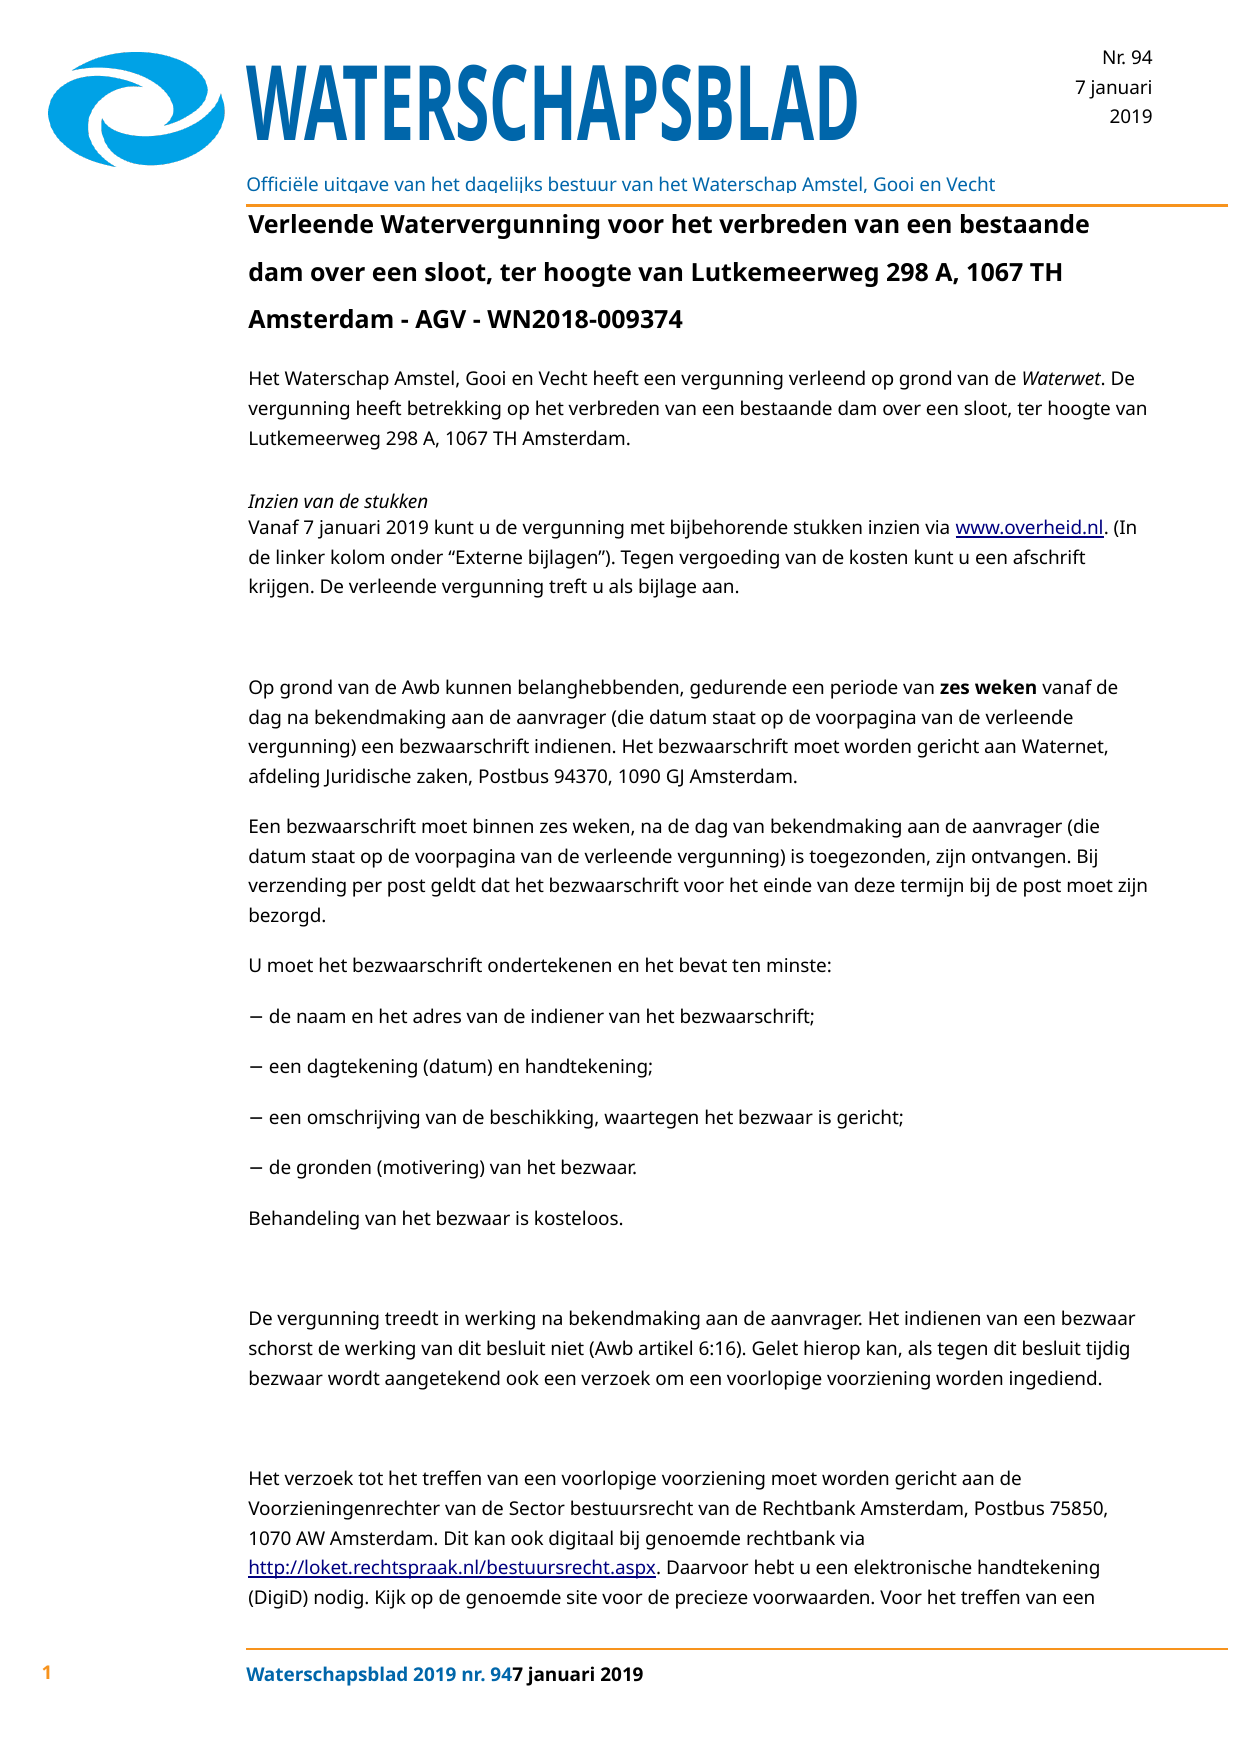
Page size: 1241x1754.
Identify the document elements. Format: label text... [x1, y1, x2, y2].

text − een omschrijving van de beschikking, waartegen het bezwaar is gericht; [248, 1104, 1152, 1130]
text U moet het bezwaarschrift ondertekenen en het bevat ten minste: [248, 953, 1152, 978]
text − de naam en het adres van de indiener van het bezwaarschrift; [248, 1003, 1152, 1029]
text Vanaf 7 januari 2019 kunt u de vergunning met bijbehorende stukken inzien via www.overheid.nl. (In de linker kolom onder “Externe bijlagen”). Tegen vergoeding van de kosten kunt u een afschrift krijgen. De verleende vergunning treft u als bijlage aan. [248, 514, 1152, 599]
text Verleende Watervergunning voor het verbreden van een bestaande dam over een sloot, ter hoogte van Lutkemeerweg 298 A, 1067 TH Amsterdam - AGV - WN2018-009374 [248, 207, 1152, 336]
text Het Waterschap Amstel, Gooi en Vecht heeft een vergunning verleend op grond van de Waterwet. De vergunning heeft betrekking op het verbreden van een bestaande dam over een sloot, ter hoogte van Lutkemeerweg 298 A, 1067 TH Amsterdam. [248, 366, 1152, 450]
text De vergunning treedt in werking na bekendmaking aan de aanvrager. Het indienen van een bezwaar schorst de werking van dit besluit niet (Awb artikel 6:16). Gelet hierop kan, als tegen dit besluit tijdig bezwaar wordt aangetekend ook een verzoek om een voorlopige voorziening worden ingediend. [248, 1306, 1152, 1391]
text Inzien van de stukken [248, 489, 1152, 514]
text Op grond van de Awb kunnen belanghebbenden, gedurende een periode van zes weken vanaf de dag na bekendmaking aan de aanvrager (die datum staat op de voorpagina van de verleende vergunning) een bezwaarschrift indienen. Het bezwaarschrift moet worden gericht aan Waternet, afdeling Juridische zaken, Postbus 94370, 1090 GJ Amsterdam. [248, 674, 1152, 789]
text − de gronden (motivering) van het bezwaar. [248, 1154, 1152, 1180]
text Het verzoek tot het treffen van een voorlopige voorziening moet worden gericht aan de Voorzieningenrechter van de Sector bestuursrecht van de Rechtbank Amsterdam, Postbus 75850, 1070 AW Amsterdam. Dit kan ook digitaal bij genoemde rechtbank via http://loket.rechtspraak.nl/bestuursrecht.aspx. Daarvoor hebt u een elektronische handtekening (DigiD) nodig. Kijk op de genoemde site voor de precieze voorwaarden. Voor het treffen van een [248, 1466, 1152, 1610]
picture [41, 47, 231, 172]
text Behandeling van het bezwaar is kosteloos. [248, 1205, 1152, 1231]
text − een dagtekening (datum) en handtekening; [248, 1053, 1152, 1079]
text Een bezwaarschrift moet binnen zes weken, na de dag van bekendmaking aan de aanvrager (die datum staat op de voorpagina van de verleende vergunning) is toegezonden, zijn ontvangen. Bij verzending per post geldt dat het bezwaarschrift voor het einde van deze termijn bij de post moet zijn bezorgd. [248, 813, 1152, 928]
